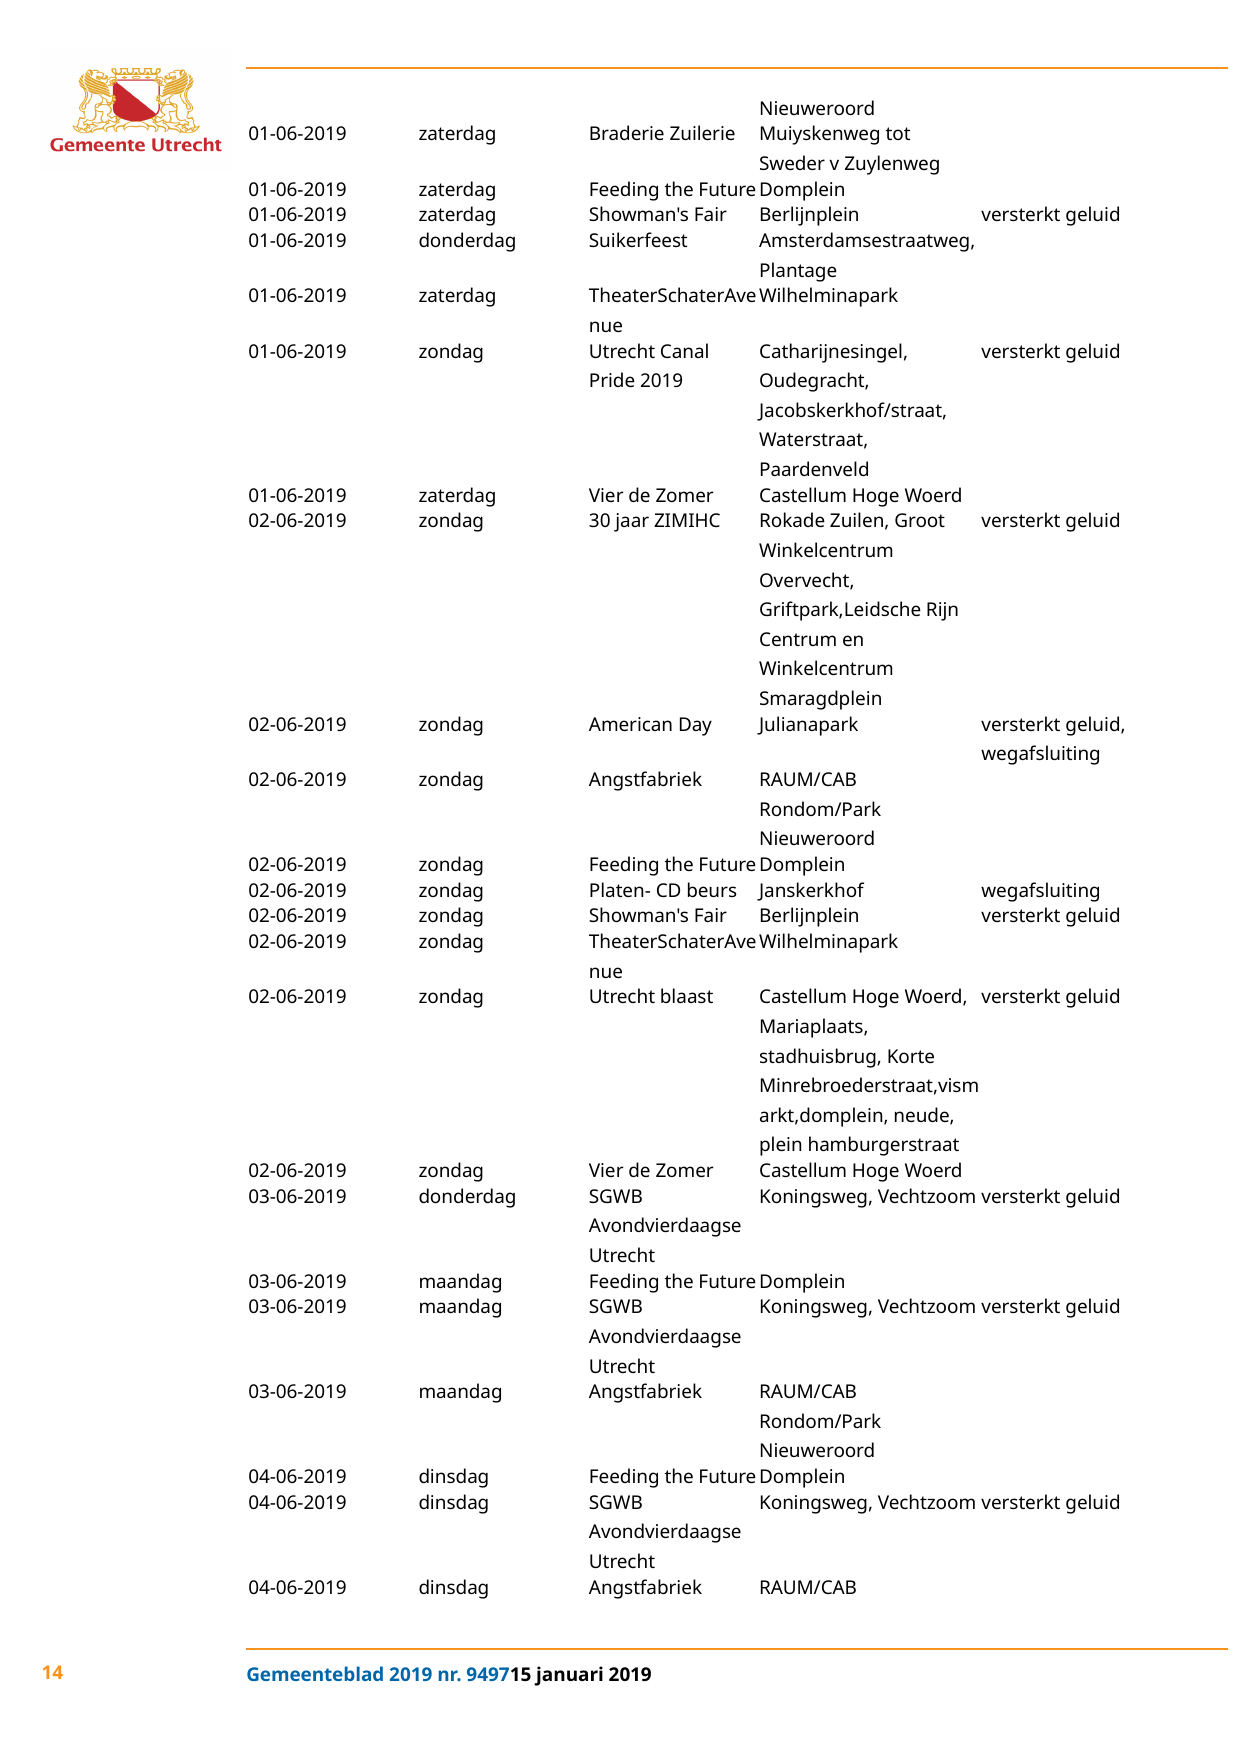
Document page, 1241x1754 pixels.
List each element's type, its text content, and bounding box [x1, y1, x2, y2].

table_cell zondag [418, 928, 589, 984]
table_cell Platen- CD beurs [589, 877, 759, 903]
table_cell zondag [418, 851, 589, 877]
table_cell versterkt geluid [981, 1294, 1152, 1378]
table_cell Muiyskenweg tot Sweder v Zuylenweg [759, 121, 981, 176]
table_cell 04-06-2019 [248, 1489, 418, 1574]
table_cell [418, 95, 589, 121]
table_cell RAUM/CAB Rondom/Park Nieuweroord [759, 766, 981, 851]
table_cell TheaterSchaterAvenue [589, 283, 759, 338]
table_cell versterkt geluid [981, 1183, 1152, 1268]
table_cell 01-06-2019 [248, 202, 418, 227]
table_cell Braderie Zuilerie [589, 121, 759, 176]
table_cell Utrecht blaast [589, 984, 759, 1157]
table_cell [981, 1464, 1152, 1489]
table_cell Feeding the Future [589, 176, 759, 202]
table_cell Domplein [759, 1268, 981, 1294]
table_cell maandag [418, 1268, 589, 1294]
table_cell 02-06-2019 [248, 508, 418, 711]
table_cell zondag [418, 338, 589, 482]
table_cell SGWB Avondvierdaagse Utrecht [589, 1489, 759, 1574]
table_cell zondag [418, 508, 589, 711]
table_cell 01-06-2019 [248, 176, 418, 202]
table_cell SGWB Avondvierdaagse Utrecht [589, 1183, 759, 1268]
table_cell zondag [418, 877, 589, 903]
table_cell 02-06-2019 [248, 984, 418, 1157]
table_cell zaterdag [418, 202, 589, 227]
table_cell 02-06-2019 [248, 928, 418, 984]
table_cell donderdag [418, 1183, 589, 1268]
table_cell zondag [418, 1157, 589, 1183]
table_cell [981, 1379, 1152, 1463]
table_cell Vier de Zomer [589, 482, 759, 508]
table_cell zondag [418, 984, 589, 1157]
table_cell Rokade Zuilen, Groot Winkelcentrum Overvecht, Griftpark,Leidsche Rijn Centrum en Winkelcentrum Smaragdplein [759, 508, 981, 711]
table_cell versterkt geluid [981, 338, 1152, 482]
table_cell Catharijnesingel, Oudegracht, Jacobskerkhof/straat, Waterstraat, Paardenveld [759, 338, 981, 482]
table_cell 01-06-2019 [248, 482, 418, 508]
table_cell 03-06-2019 [248, 1379, 418, 1463]
table_cell Domplein [759, 1464, 981, 1489]
table_cell 02-06-2019 [248, 851, 418, 877]
table_cell zaterdag [418, 176, 589, 202]
table_cell Angstfabriek [589, 766, 759, 851]
table_cell 02-06-2019 [248, 903, 418, 928]
table_cell [981, 176, 1152, 202]
table_cell Utrecht Canal Pride 2019 [589, 338, 759, 482]
table_cell [981, 1268, 1152, 1294]
table_cell 04-06-2019 [248, 1574, 418, 1600]
table_cell 01-06-2019 [248, 121, 418, 176]
picture [41, 47, 231, 172]
table_cell 04-06-2019 [248, 1464, 418, 1489]
table_cell Vier de Zomer [589, 1157, 759, 1183]
table_cell 30 jaar ZIMIHC [589, 508, 759, 711]
table_cell [981, 928, 1152, 984]
table_cell RAUM/CAB Rondom/Park Nieuweroord [759, 1379, 981, 1463]
table_cell [981, 482, 1152, 508]
table_cell zaterdag [418, 121, 589, 176]
table_cell [589, 95, 759, 121]
table_cell zaterdag [418, 283, 589, 338]
table_cell Wilhelminapark [759, 928, 981, 984]
table_cell [248, 95, 418, 121]
table_cell 03-06-2019 [248, 1294, 418, 1378]
table_cell zaterdag [418, 482, 589, 508]
table_cell SGWB Avondvierdaagse Utrecht [589, 1294, 759, 1378]
table_cell [981, 766, 1152, 851]
table_cell zondag [418, 903, 589, 928]
table_cell wegafsluiting [981, 877, 1152, 903]
table_cell Domplein [759, 851, 981, 877]
table_cell Domplein [759, 176, 981, 202]
table_cell Castellum Hoge Woerd, Mariaplaats, stadhuisbrug, Korte Minrebroederstraat,vismarkt,domplein, neude, plein hamburgerstraat [759, 984, 981, 1157]
table_cell Amsterdamsestraatweg, Plantage [759, 227, 981, 283]
table_cell 01-06-2019 [248, 283, 418, 338]
table_cell Angstfabriek [589, 1379, 759, 1463]
table_cell 02-06-2019 [248, 711, 418, 766]
table_cell 02-06-2019 [248, 766, 418, 851]
table_cell donderdag [418, 227, 589, 283]
table_cell Koningsweg, Vechtzoom [759, 1183, 981, 1268]
table_cell Feeding the Future [589, 1464, 759, 1489]
table_cell 01-06-2019 [248, 227, 418, 283]
table_cell Feeding the Future [589, 1268, 759, 1294]
table_cell versterkt geluid [981, 508, 1152, 711]
table_cell Berlijnplein [759, 202, 981, 227]
table_cell zondag [418, 711, 589, 766]
table_cell versterkt geluid [981, 903, 1152, 928]
table_cell dinsdag [418, 1489, 589, 1574]
table_cell maandag [418, 1294, 589, 1378]
table_cell dinsdag [418, 1464, 589, 1489]
table_cell 02-06-2019 [248, 877, 418, 903]
table_cell Julianapark [759, 711, 981, 766]
table_cell 03-06-2019 [248, 1183, 418, 1268]
table_cell Castellum Hoge Woerd [759, 1157, 981, 1183]
table_cell RAUM/CAB [759, 1574, 981, 1600]
table_cell [981, 851, 1152, 877]
table_cell Berlijnplein [759, 903, 981, 928]
table_cell [981, 283, 1152, 338]
table_cell [981, 95, 1152, 121]
table_cell Koningsweg, Vechtzoom [759, 1489, 981, 1574]
table_cell zondag [418, 766, 589, 851]
table_cell Nieuweroord [759, 95, 981, 121]
table_cell Wilhelminapark [759, 283, 981, 338]
table_cell [981, 1574, 1152, 1600]
table_cell dinsdag [418, 1574, 589, 1600]
table_cell Showman's Fair [589, 202, 759, 227]
table_cell Showman's Fair [589, 903, 759, 928]
table_cell versterkt geluid [981, 984, 1152, 1157]
table_cell Feeding the Future [589, 851, 759, 877]
table_cell versterkt geluid [981, 1489, 1152, 1574]
table_cell TheaterSchaterAvenue [589, 928, 759, 984]
table_cell 01-06-2019 [248, 338, 418, 482]
table_cell American Day [589, 711, 759, 766]
table_cell 03-06-2019 [248, 1268, 418, 1294]
table_cell maandag [418, 1379, 589, 1463]
table_cell [981, 227, 1152, 283]
table_cell Janskerkhof [759, 877, 981, 903]
table_cell 02-06-2019 [248, 1157, 418, 1183]
table_cell [981, 121, 1152, 176]
table_cell [981, 1157, 1152, 1183]
table_cell Koningsweg, Vechtzoom [759, 1294, 981, 1378]
table_cell versterkt geluid [981, 202, 1152, 227]
table_cell Castellum Hoge Woerd [759, 482, 981, 508]
table_cell Angstfabriek [589, 1574, 759, 1600]
table_cell versterkt geluid, wegafsluiting [981, 711, 1152, 766]
table_cell Suikerfeest [589, 227, 759, 283]
